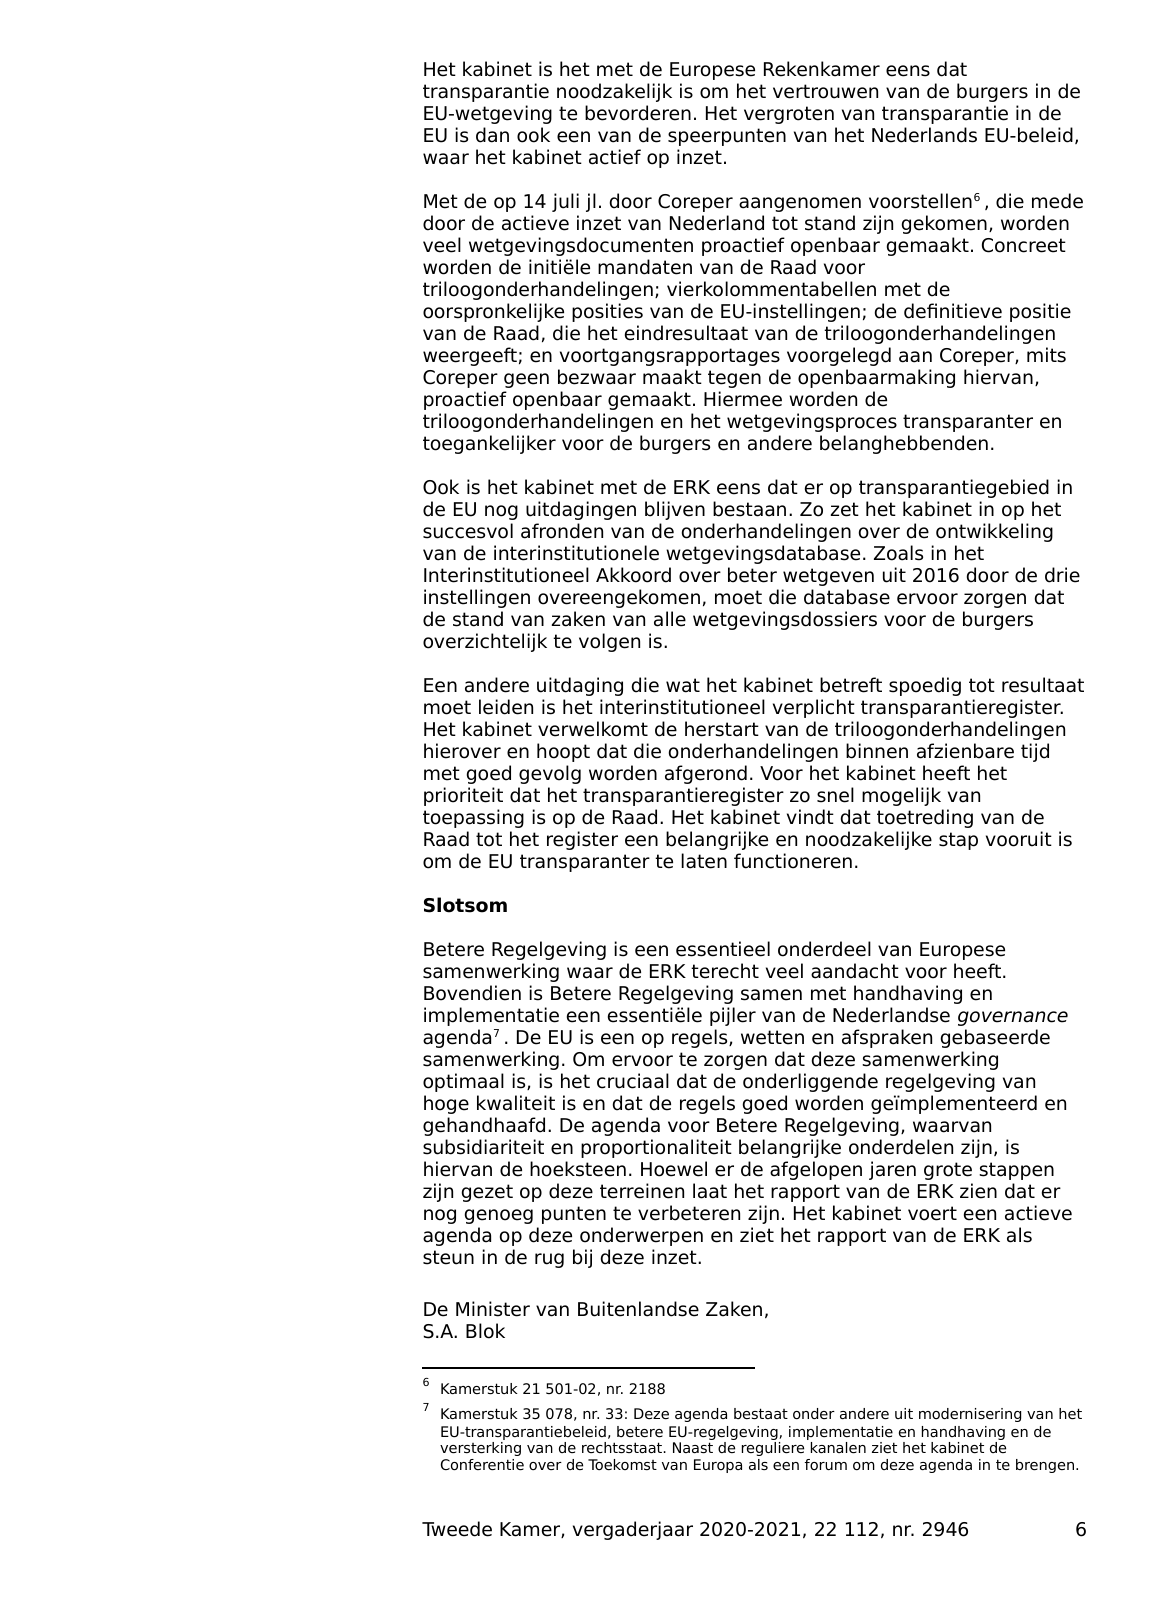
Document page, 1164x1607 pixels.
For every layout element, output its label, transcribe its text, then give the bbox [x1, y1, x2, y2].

text Kamerstuk 35 078, nr. 33: Deze agenda bestaat onder andere uit modernisering van het EU-transparantiebeleid, betere EU-regelgeving, implementatie en handhaving en de versterking van de rechtsstaat. Naast de reguliere kanalen ziet het kabinet de Conferentie over de Toekomst van Europa als een forum om deze agenda in te brengen. [422, 1402, 1087, 1474]
text Met de op 14 juli jl. door Coreper aangenomen voorstellen, die mede door de actieve inzet van Nederland tot stand zijn gekomen, worden veel wetgevingsdocumenten proactief openbaar gemaakt. Concreet worden de initiële mandaten van de Raad voor triloogonderhandelingen; vierkolommentabellen met de oorspronkelijke posities van de EU-instellingen; de definitieve positie van de Raad, die het eindresultaat van de triloogonderhandelingen weergeeft; en voortgangsrapportages voorgelegd aan Coreper, mits Coreper geen bezwaar maakt tegen de openbaarmaking hiervan, proactief openbaar gemaakt. Hiermee worden de triloogonderhandelingen en het wetgevingsproces transparanter en toegankelijker voor de burgers en andere belanghebbenden. [422, 191, 1087, 455]
subtitle Slotsom [422, 895, 1087, 917]
text Betere Regelgeving is een essentieel onderdeel van Europese samenwerking waar de ERK terecht veel aandacht voor heeft. Bovendien is Betere Regelgeving samen met handhaving en implementatie een essentiële pijler van de Nederlandse governance agenda. De EU is een op regels, wetten en afspraken gebaseerde samenwerking. Om ervoor te zorgen dat deze samenwerking optimaal is, is het cruciaal dat de onderliggende regelgeving van hoge kwaliteit is en dat de regels goed worden geïmplementeerd en gehandhaafd. De agenda voor Betere Regelgeving, waarvan subsidiariteit en proportionaliteit belangrijke onderdelen zijn, is hiervan de hoeksteen. Hoewel er de afgelopen jaren grote stappen zijn gezet op deze terreinen laat het rapport van de ERK zien dat er nog genoeg punten te verbeteren zijn. Het kabinet voert een actieve agenda op deze onderwerpen en ziet het rapport van de ERK als steun in de rug bij deze inzet. [422, 939, 1087, 1269]
text De Minister van Buitenlandse Zaken, S.A. Blok [422, 1299, 1087, 1343]
text Kamerstuk 21 501-02, nr. 2188 [422, 1377, 1087, 1399]
text Ook is het kabinet met de ERK eens dat er op transparantiegebied in de EU nog uitdagingen blijven bestaan. Zo zet het kabinet in op het succesvol afronden van de onderhandelingen over de ontwikkeling van de interinstitutionele wetgevingsdatabase. Zoals in het Interinstitutioneel Akkoord over beter wetgeven uit 2016 door de drie instellingen overeengekomen, moet die database ervoor zorgen dat de stand van zaken van alle wetgevingsdossiers voor de burgers overzichtelijk te volgen is. [422, 477, 1087, 653]
text Het kabinet is het met de Europese Rekenkamer eens dat transparantie noodzakelijk is om het vertrouwen van de burgers in de EU-wetgeving te bevorderen. Het vergroten van transparantie in de EU is dan ook een van de speerpunten van het Nederlands EU-beleid, waar het kabinet actief op inzet. [422, 59, 1087, 169]
text Een andere uitdaging die wat het kabinet betreft spoedig tot resultaat moet leiden is het interinstitutioneel verplicht transparantieregister. Het kabinet verwelkomt de herstart van de triloogonderhandelingen hierover en hoopt dat die onderhandelingen binnen afzienbare tijd met goed gevolg worden afgerond. Voor het kabinet heeft het prioriteit dat het transparantieregister zo snel mogelijk van toepassing is op de Raad. Het kabinet vindt dat toetreding van de Raad tot het register een belangrijke en noodzakelijke stap vooruit is om de EU transparanter te laten functioneren. [422, 675, 1087, 873]
